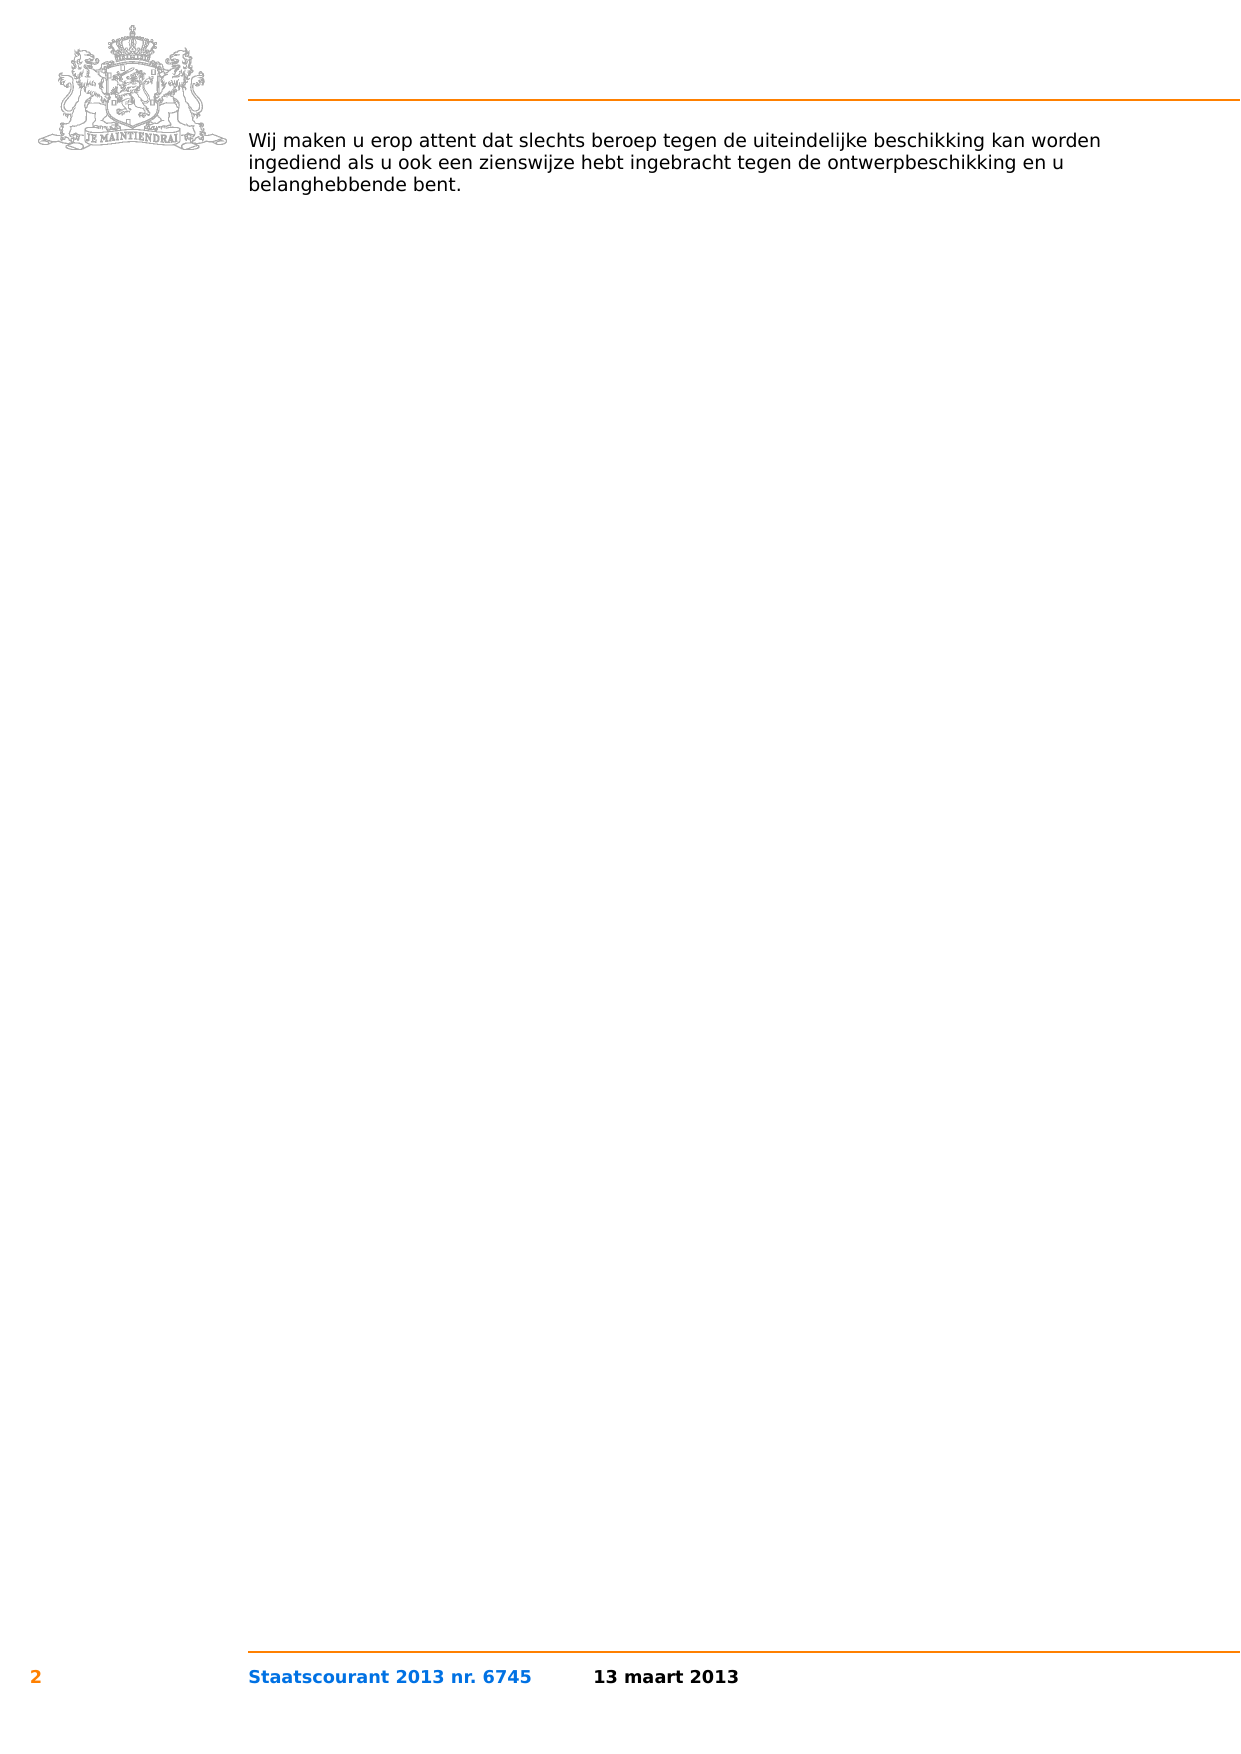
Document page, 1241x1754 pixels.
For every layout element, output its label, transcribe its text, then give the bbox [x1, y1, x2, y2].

picture [38, 25, 227, 150]
text Wij maken u erop attent dat slechts beroep tegen de uiteindelijke beschikking kan worden ingediend als u ook een zienswijze hebt ingebracht tegen de ontwerpbeschikking en u belanghebbende bent. [248, 130, 1163, 196]
